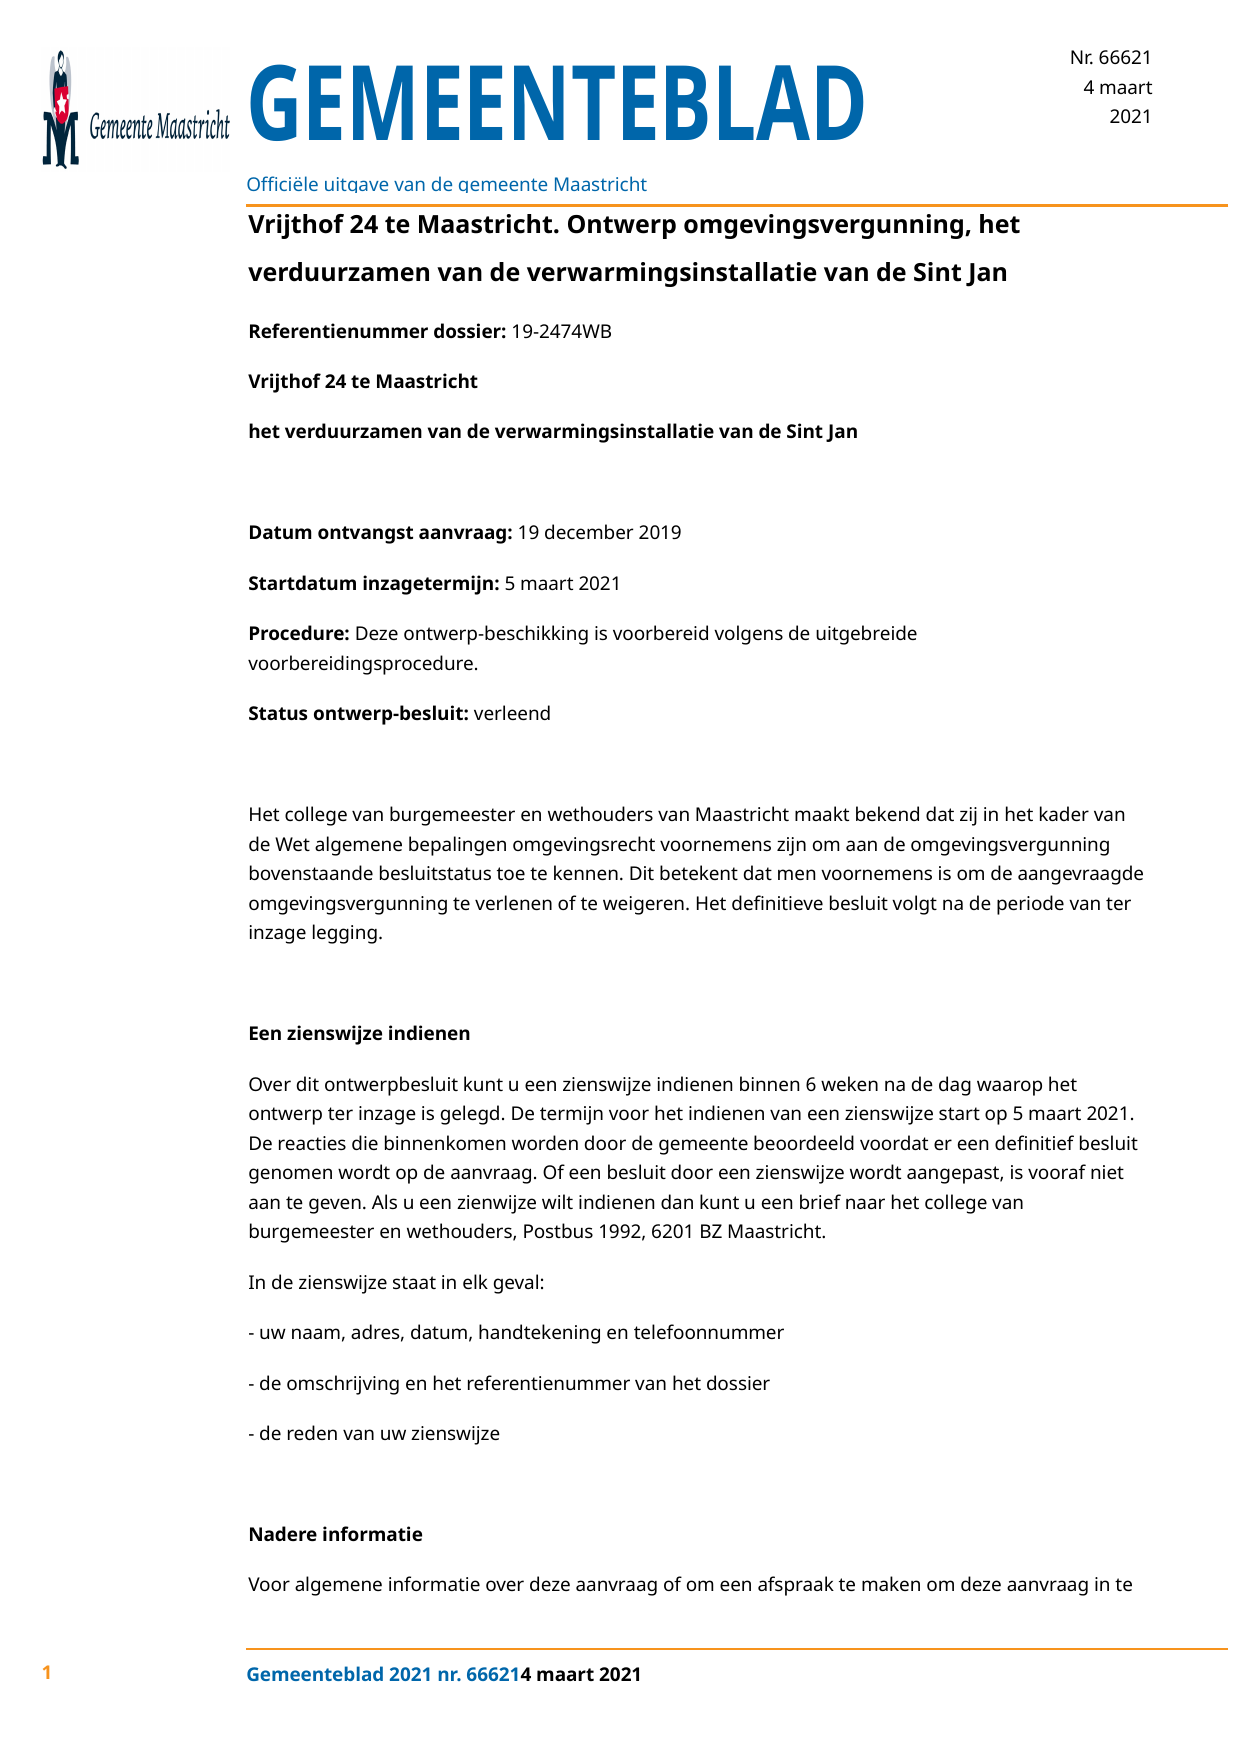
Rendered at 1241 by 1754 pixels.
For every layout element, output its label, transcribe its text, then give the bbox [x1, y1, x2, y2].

text - de reden van uw zienswijze [248, 1420, 1152, 1446]
text Het college van burgemeester en wethouders van Maastricht maakt bekend dat zij in het kader van de Wet algemene bepalingen omgevingsrecht voornemens zijn om aan de omgevingsvergunning bovenstaande besluitstatus toe te kennen. Dit betekent dat men voornemens is om de aangevraagde omgevingsvergunning te verlenen of te weigeren. Het definitieve besluit volgt na de periode van ter inzage legging. [248, 801, 1152, 945]
text het verduurzamen van de verwarmingsinstallatie van de Sint Jan [248, 419, 1152, 444]
text - uw naam, adres, datum, handtekening en telefoonnummer [248, 1319, 1152, 1345]
text In de zienswijze staat in elk geval: [248, 1269, 1152, 1295]
text Nadere informatie [248, 1521, 1152, 1547]
text Status ontwerp-besluit: verleend [248, 700, 1152, 726]
text Vrijthof 24 te Maastricht [248, 368, 1152, 394]
text Voor algemene informatie over deze aanvraag of om een afspraak te maken om deze aanvraag in te [248, 1572, 1152, 1597]
text Een zienswijze indienen [248, 1020, 1152, 1046]
text Over dit ontwerpbesluit kunt u een zienswijze indienen binnen 6 weken na de dag waarop het ontwerp ter inzage is gelegd. De termijn voor het indienen van een zienswijze start op 5 maart 2021. De reacties die binnenkomen worden door de gemeente beoordeeld voordat er een definitief besluit genomen wordt op de aanvraag. Of een besluit door een zienswijze wordt aangepast, is vooraf niet aan te geven. Als u een zienwijze wilt indienen dan kunt u een brief naar het college van burgemeester en wethouders, Postbus 1992, 6201 BZ Maastricht. [248, 1071, 1152, 1244]
text - de omschrijving en het referentienummer van het dossier [248, 1370, 1152, 1396]
text Datum ontvangst aanvraag: 19 december 2019 [248, 519, 1152, 545]
text Vrijthof 24 te Maastricht. Ontwerp omgevingsvergunning, het verduurzamen van de verwarmingsinstallatie van de Sint Jan [248, 207, 1152, 288]
picture [41, 47, 231, 172]
text Referentienummer dossier: 19-2474WB [248, 318, 1152, 344]
text Procedure: Deze ontwerp-beschikking is voorbereid volgens de uitgebreide voorbereidingsprocedure. [248, 620, 1152, 676]
text Startdatum inzagetermijn: 5 maart 2021 [248, 570, 1152, 596]
